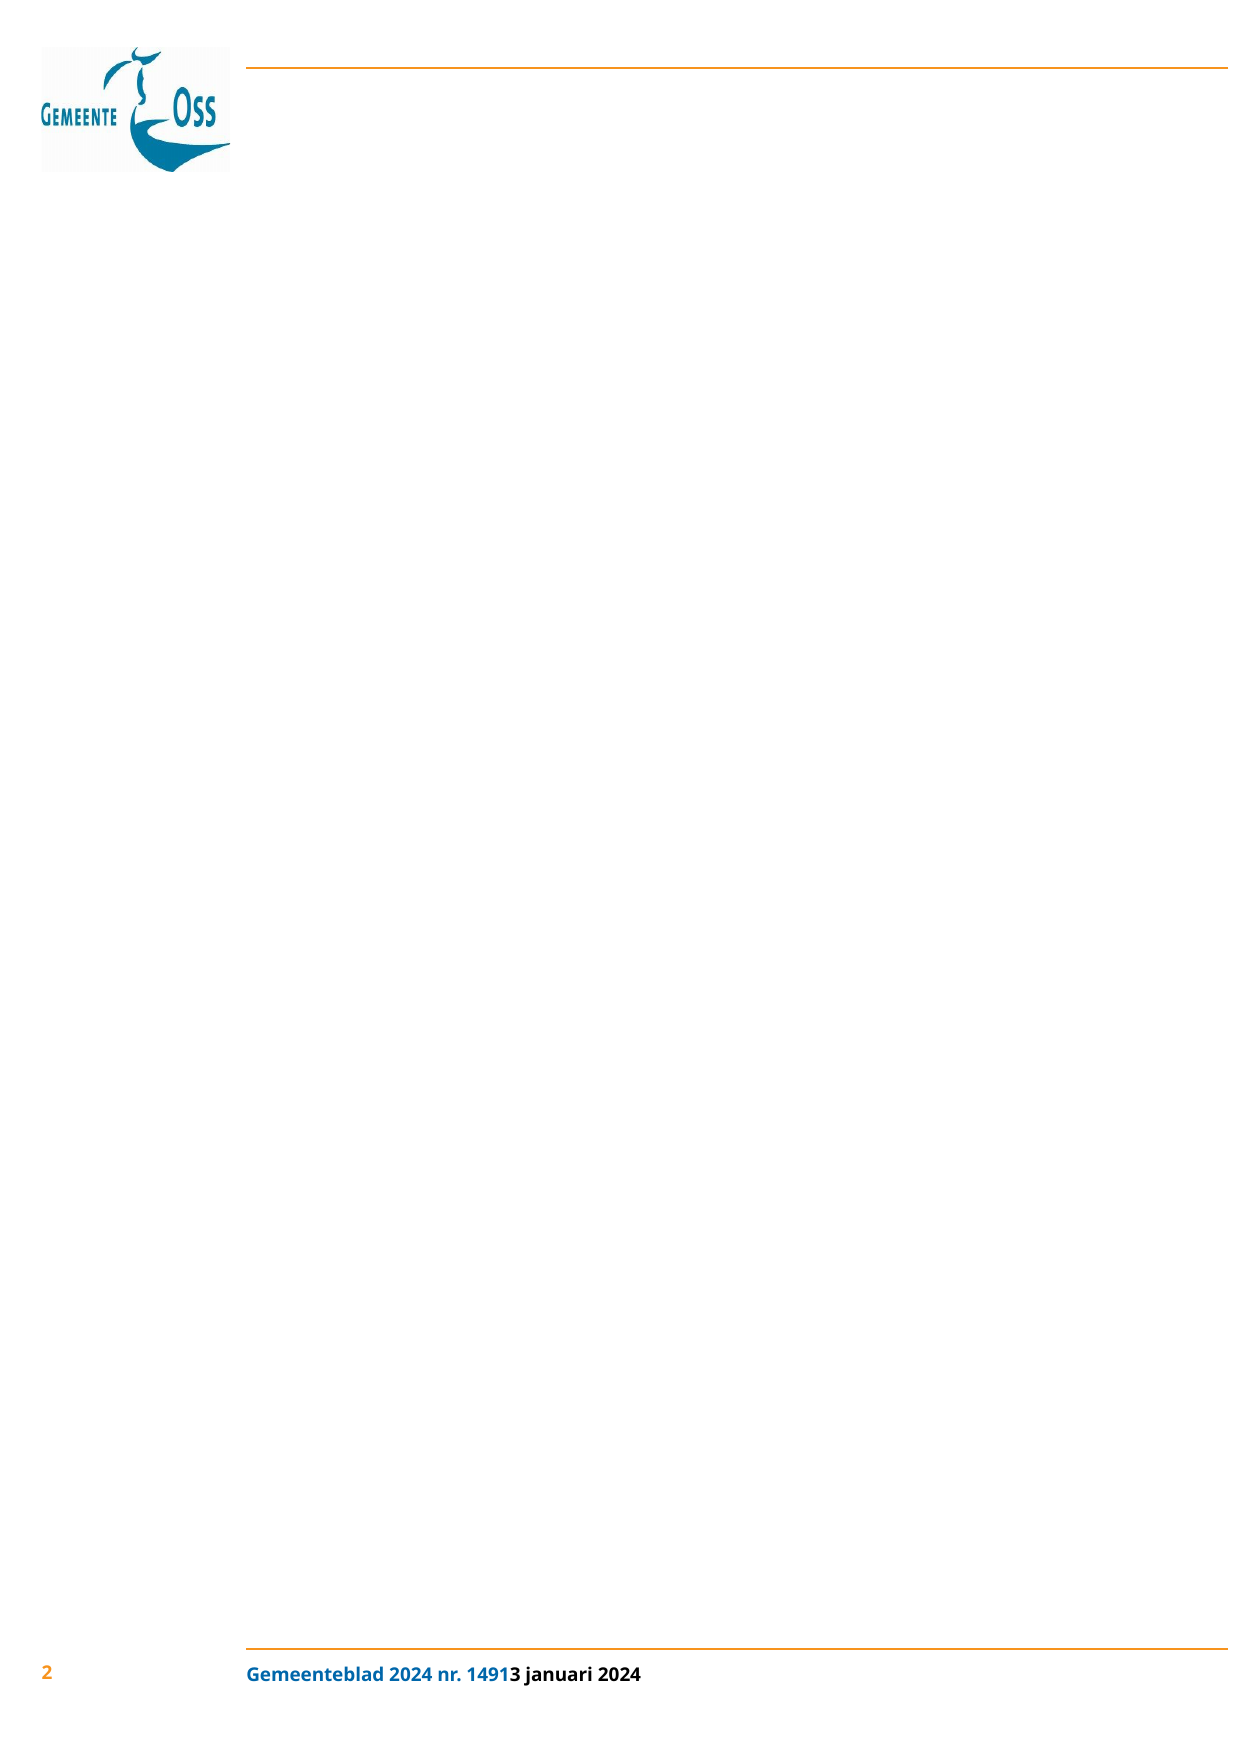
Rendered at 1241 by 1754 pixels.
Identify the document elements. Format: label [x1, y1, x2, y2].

picture [41, 47, 231, 172]
